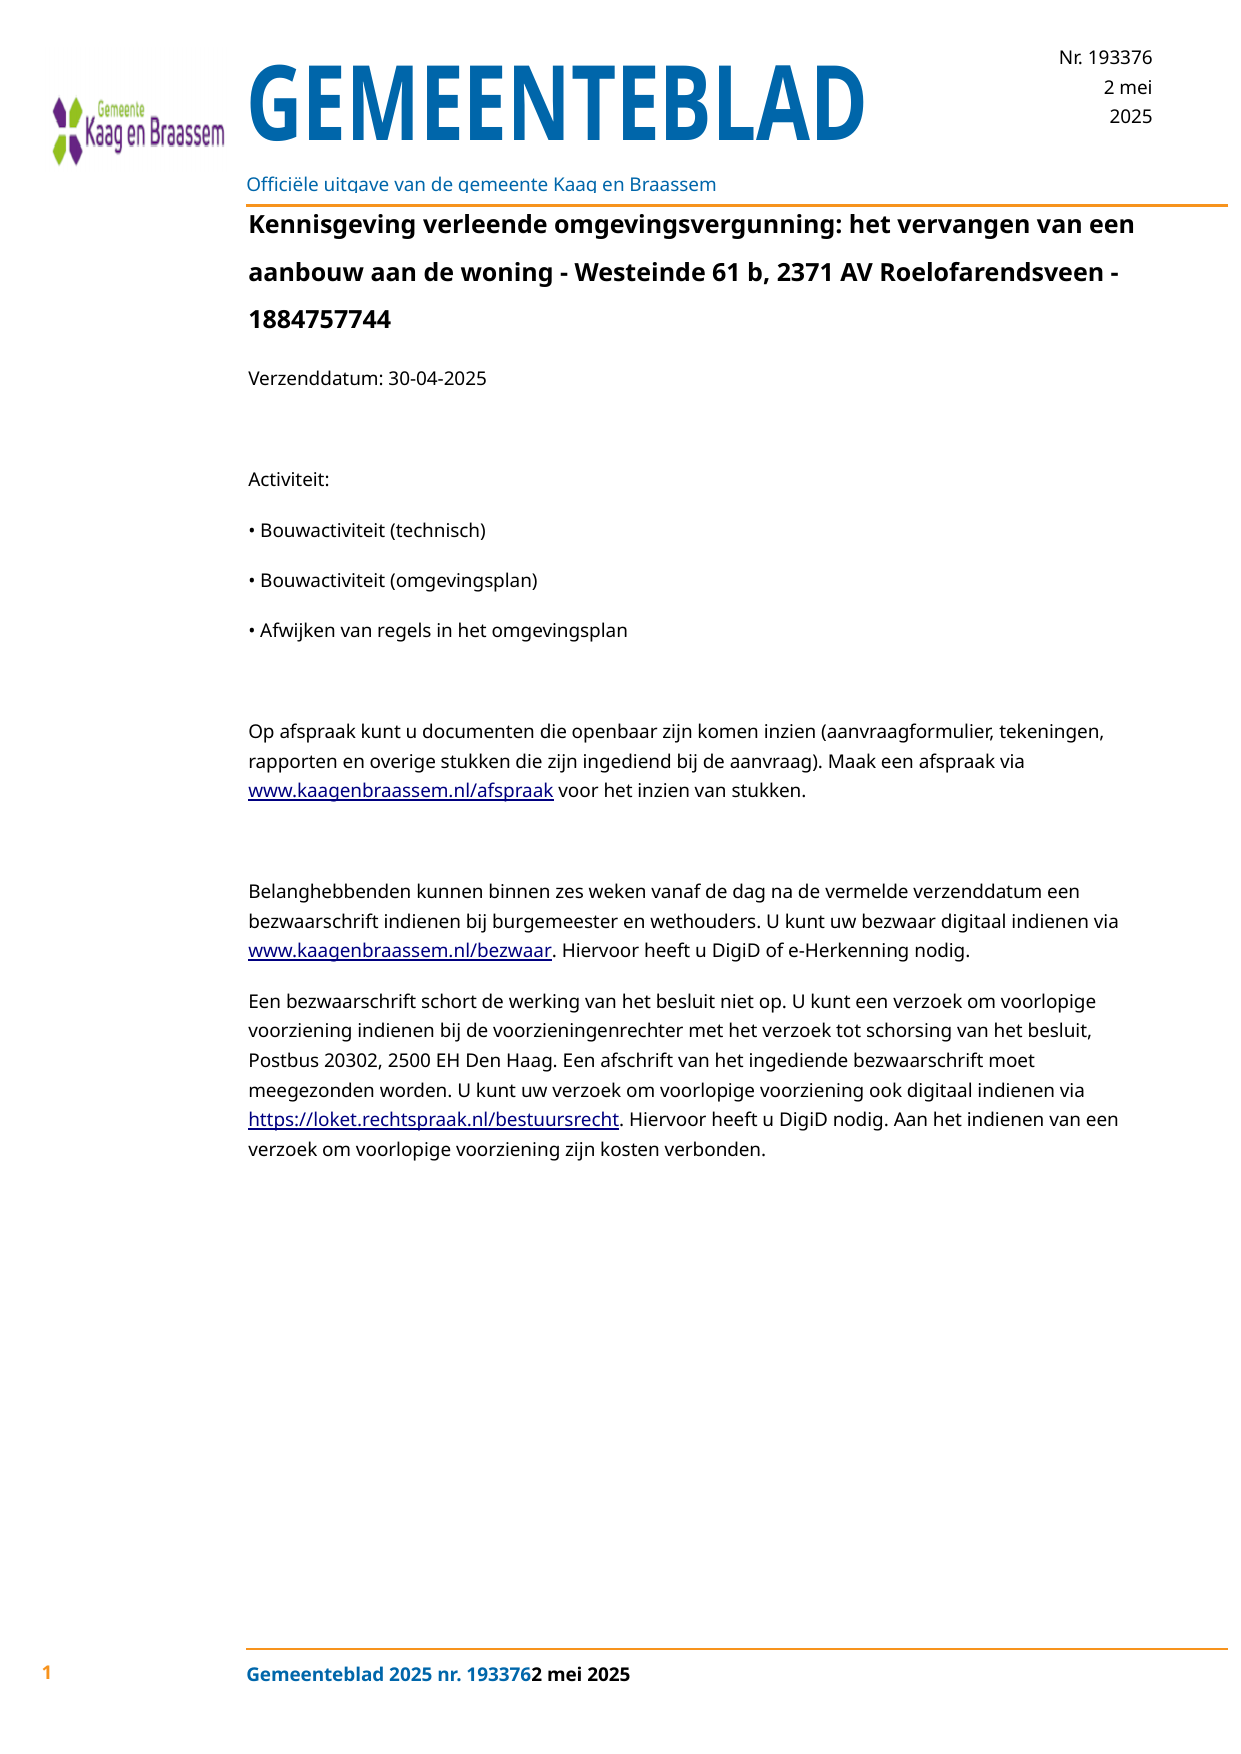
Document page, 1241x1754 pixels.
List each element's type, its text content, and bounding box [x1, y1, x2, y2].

text Activiteit: [248, 466, 1152, 492]
text • Bouwactiviteit (omgevingsplan) [248, 567, 1152, 593]
text Verzenddatum: 30-04-2025 [248, 366, 1152, 391]
text Een bezwaarschrift schort de werking van het besluit niet op. U kunt een verzoek om voorlopige voorziening indienen bij de voorzieningenrechter met het verzoek tot schorsing van het besluit, Postbus 20302, 2500 EH Den Haag. Een afschrift van het ingediende bezwaarschrift moet meegezonden worden. U kunt uw verzoek om voorlopige voorziening ook digitaal indienen via https://loket.rechtspraak.nl/bestuursrecht. Hiervoor heeft u DigiD nodig. Aan het indienen van een verzoek om voorlopige voorziening zijn kosten verbonden. [248, 988, 1152, 1162]
text • Bouwactiviteit (technisch) [248, 517, 1152, 542]
text • Afwijken van regels in het omgevingsplan [248, 618, 1152, 643]
text Belanghebbenden kunnen binnen zes weken vanaf de dag na de vermelde verzenddatum een bezwaarschrift indienen bij burgemeester en wethouders. U kunt uw bezwaar digitaal indienen via www.kaagenbraassem.nl/bezwaar. Hiervoor heeft u DigiD of e-Herkenning nodig. [248, 878, 1152, 963]
text Kennisgeving verleende omgevingsvergunning: het vervangen van een aanbouw aan de woning - Westeinde 61 b, 2371 AV Roelofarendsveen - 1884757744 [248, 207, 1152, 336]
text Op afspraak kunt u documenten die openbaar zijn komen inzien (aanvraagformulier, tekeningen, rapporten en overige stukken die zijn ingediend bij de aanvraag). Maak een afspraak via www.kaagenbraassem.nl/afspraak voor het inzien van stukken. [248, 718, 1152, 803]
picture [41, 47, 231, 172]
